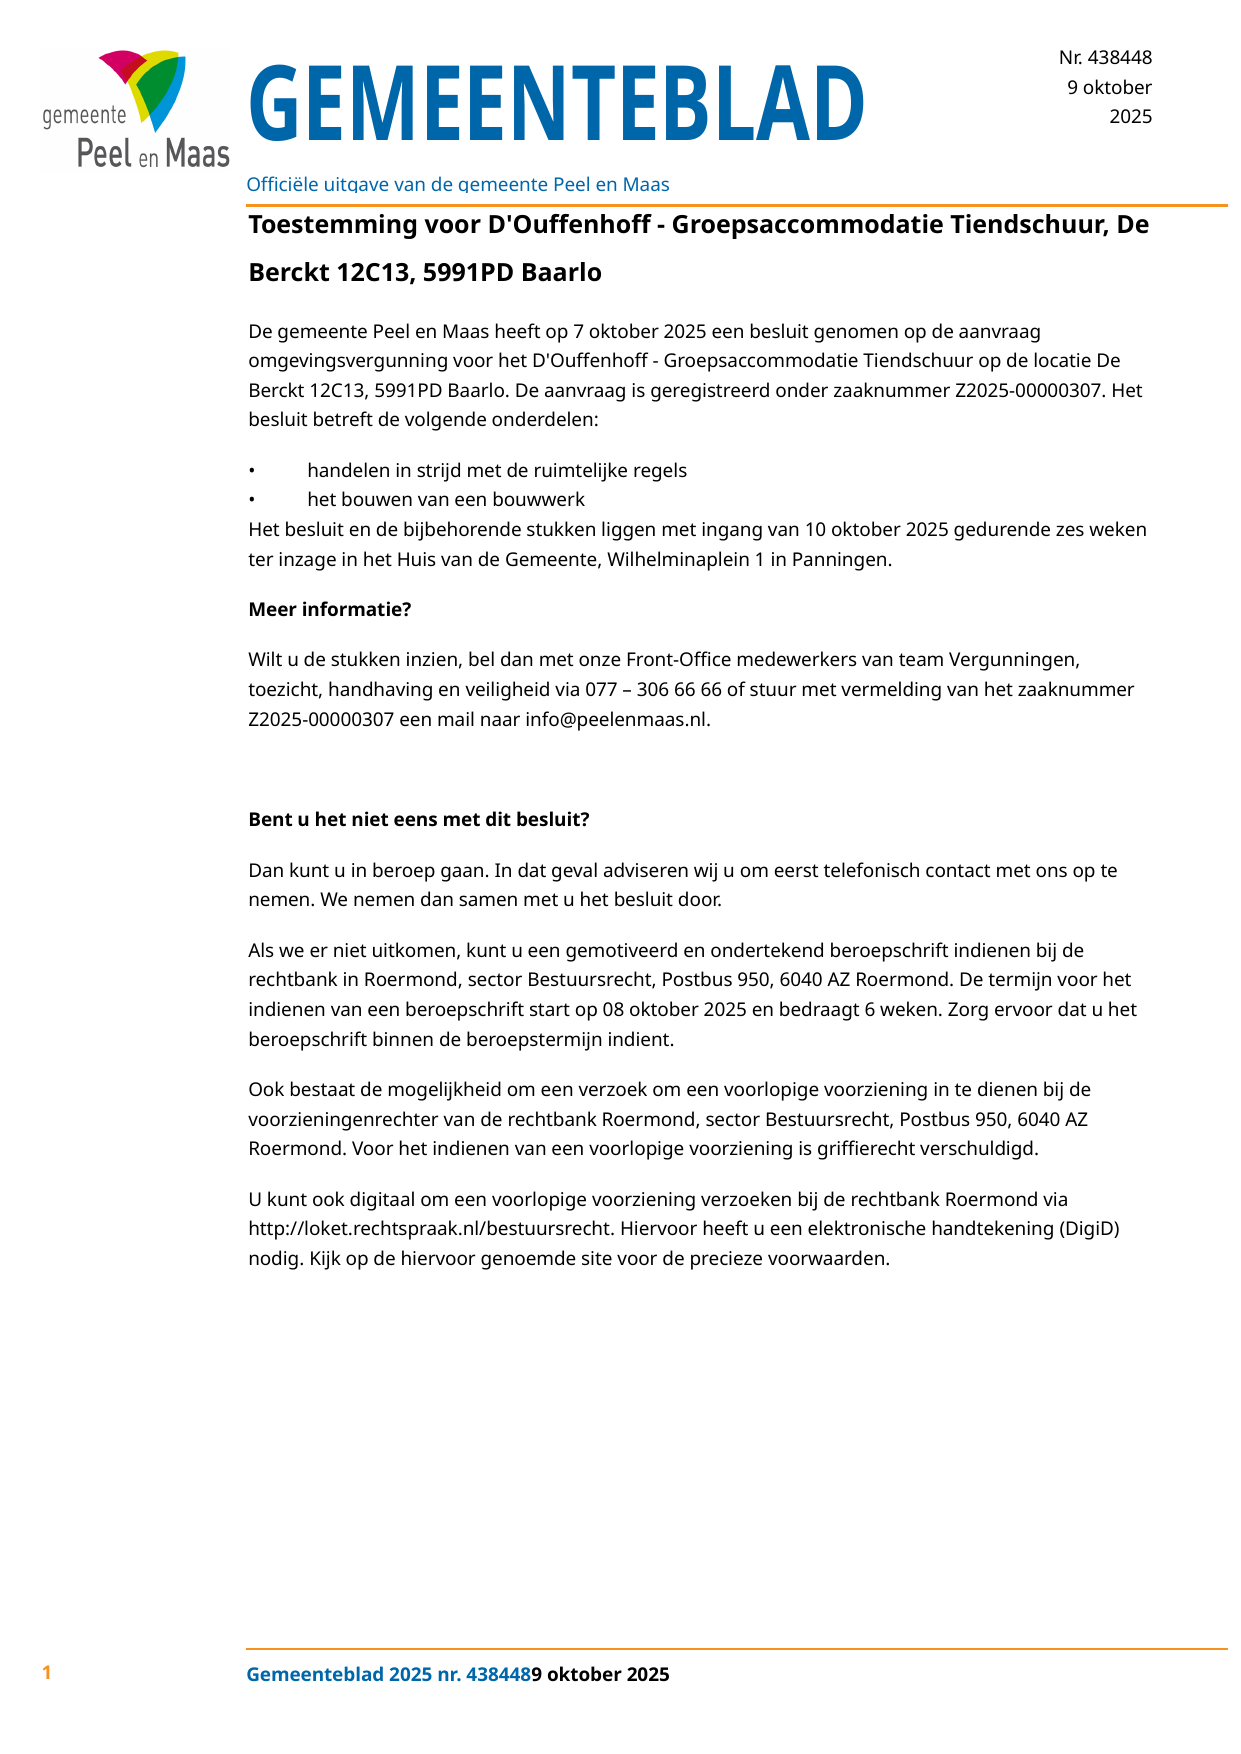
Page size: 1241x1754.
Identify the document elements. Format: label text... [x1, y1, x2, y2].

text Toestemming voor D'Ouffenhoff - Groepsaccommodatie Tiendschuur, De Berckt 12C13, 5991PD Baarlo [248, 207, 1152, 288]
text De gemeente Peel en Maas heeft op 7 oktober 2025 een besluit genomen op de aanvraag omgevingsvergunning voor het D'Ouffenhoff - Groepsaccommodatie Tiendschuur op de locatie De Berckt 12C13, 5991PD Baarlo. De aanvraag is geregistreerd onder zaaknummer Z2025-00000307. Het besluit betreft de volgende onderdelen: [248, 318, 1152, 432]
text Als we er niet uitkomen, kunt u een gemotiveerd en ondertekend beroepschrift indienen bij de rechtbank in Roermond, sector Bestuursrecht, Postbus 950, 6040 AZ Roermond. De termijn voor het indienen van een beroepschrift start op 08 oktober 2025 en bedraagt 6 weken. Zorg ervoor dat u het beroepschrift binnen de beroepstermijn indient. [248, 937, 1152, 1052]
text Bent u het niet eens met dit besluit? [248, 807, 1152, 832]
text Meer informatie? [248, 596, 1152, 622]
picture [41, 47, 231, 172]
list handelen in strijd met de ruimtelijke regels [248, 457, 1152, 483]
text Wilt u de stukken inzien, bel dan met onze Front-Office medewerkers van team Vergunningen, toezicht, handhaving en veiligheid via 077 – 306 66 66 of stuur met vermelding van het zaaknummer Z2025-00000307 een mail naar info@peelenmaas.nl. [248, 647, 1152, 732]
text Het besluit en de bijbehorende stukken liggen met ingang van 10 oktober 2025 gedurende zes weken ter inzage in het Huis van de Gemeente, Wilhelminaplein 1 in Panningen. [248, 516, 1152, 572]
text Dan kunt u in beroep gaan. In dat geval adviseren wij u om eerst telefonisch contact met ons op te nemen. We nemen dan samen met u het besluit door. [248, 857, 1152, 912]
list het bouwen van een bouwwerk [248, 487, 1152, 512]
text U kunt ook digitaal om een voorlopige voorziening verzoeken bij de rechtbank Roermond via http://loket.rechtspraak.nl/bestuursrecht. Hiervoor heeft u een elektronische handtekening (DigiD) nodig. Kijk op de hiervoor genoemde site voor de precieze voorwaarden. [248, 1186, 1152, 1271]
text Ook bestaat de mogelijkheid om een verzoek om een voorlopige voorziening in te dienen bij de voorzieningenrechter van de rechtbank Roermond, sector Bestuursrecht, Postbus 950, 6040 AZ Roermond. Voor het indienen van een voorlopige voorziening is griffierecht verschuldigd. [248, 1076, 1152, 1161]
